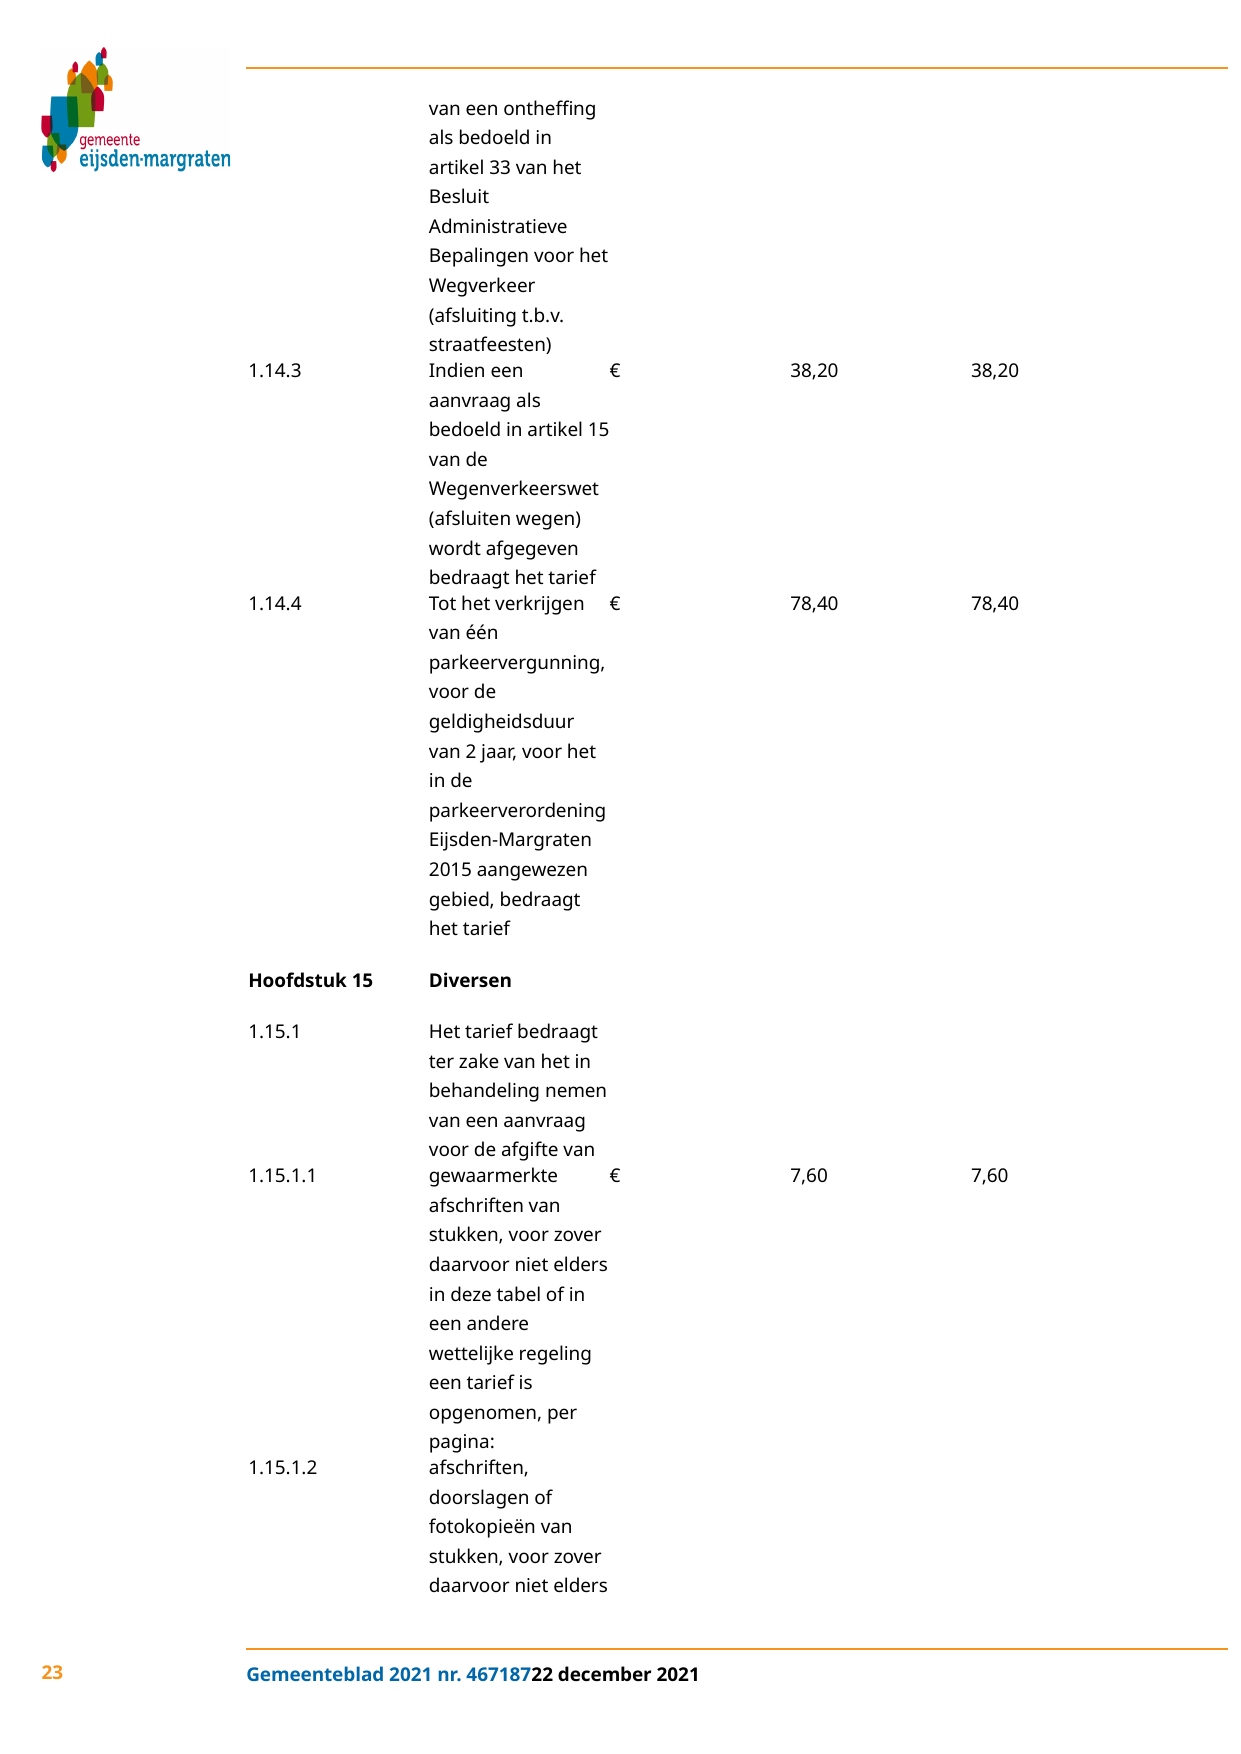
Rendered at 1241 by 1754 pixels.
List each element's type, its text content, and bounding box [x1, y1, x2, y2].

table_cell 1.15.1.1 [248, 1163, 429, 1454]
table_cell 7,60 [971, 1163, 1152, 1454]
table_cell 1.15.1 [248, 1018, 429, 1162]
table_cell 1.15.1.2 [248, 1454, 429, 1598]
table_cell 7,60 [790, 1163, 971, 1454]
table_cell 1.14.3 [248, 357, 429, 590]
table_cell [790, 941, 971, 967]
table_cell gewaarmerkte afschriften van stukken, voor zover daarvoor niet elders in deze tabel of in een andere wettelijke regeling een tarief is opgenomen, per pagina: [429, 1163, 609, 1454]
table_cell Diversen [429, 967, 609, 993]
table_cell [790, 95, 971, 357]
table_cell 38,20 [790, 357, 971, 590]
table_cell van een ontheffing als bedoeld in artikel 33 van het Besluit Administratieve Bepalingen voor het Wegverkeer (afsluiting t.b.v. straatfeesten) [429, 95, 609, 357]
table_cell [971, 95, 1152, 357]
table_cell [790, 1454, 971, 1598]
table_cell € [609, 1163, 790, 1454]
table_cell Tot het verkrijgen van één parkeervergunning, voor de geldigheidsduur van 2 jaar, voor het in de parkeerverordening Eijsden-Margraten 2015 aangewezen gebied, bedraagt het tarief [429, 590, 609, 941]
table_cell [248, 941, 429, 967]
table_cell [248, 95, 429, 357]
table_cell 1.14.4 [248, 590, 429, 941]
table_cell afschriften, doorslagen of fotokopieën van stukken, voor zover daarvoor niet elders [429, 1454, 609, 1598]
table_cell € [609, 357, 790, 590]
table_cell [790, 967, 971, 993]
table_cell € [609, 590, 790, 941]
table_cell [971, 1454, 1152, 1598]
table_cell [790, 1018, 971, 1162]
table_cell Hoofdstuk 15 [248, 967, 429, 993]
table_cell [609, 993, 790, 1018]
table_cell [971, 967, 1152, 993]
table_cell 78,40 [971, 590, 1152, 941]
table_cell [248, 993, 429, 1018]
table_cell [971, 941, 1152, 967]
table_cell [971, 1018, 1152, 1162]
table_cell 38,20 [971, 357, 1152, 590]
table_cell [609, 95, 790, 357]
table_cell [429, 941, 609, 967]
table_cell [609, 941, 790, 967]
table_cell 78,40 [790, 590, 971, 941]
picture [41, 47, 231, 172]
table_cell [790, 993, 971, 1018]
table_cell [609, 967, 790, 993]
table_cell [429, 993, 609, 1018]
table_cell [971, 993, 1152, 1018]
table_cell Indien een aanvraag als bedoeld in artikel 15 van de Wegenverkeerswet (afsluiten wegen) wordt afgegeven bedraagt het tarief [429, 357, 609, 590]
table_cell Het tarief bedraagt ter zake van het in behandeling nemen van een aanvraag voor de afgifte van [429, 1018, 609, 1162]
table_cell [609, 1454, 790, 1598]
table_cell [609, 1018, 790, 1162]
